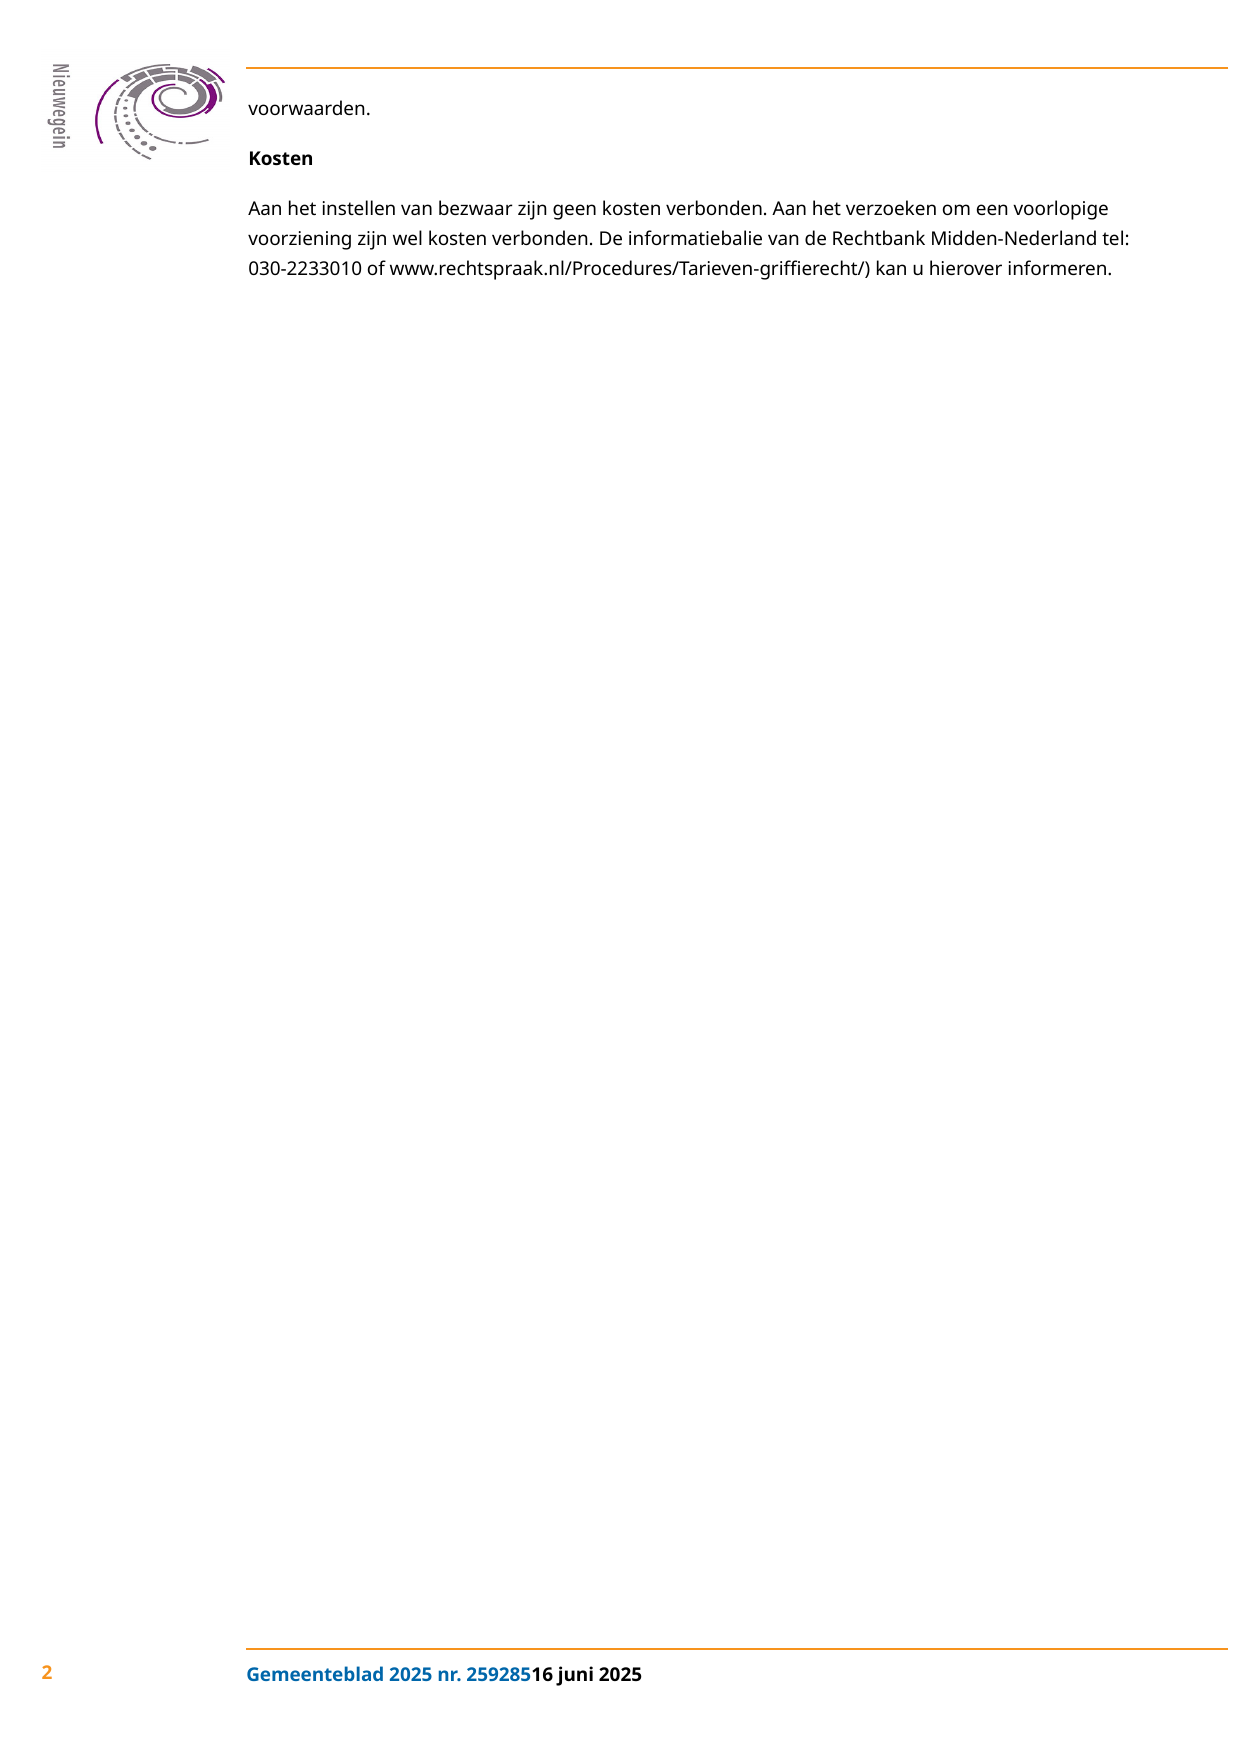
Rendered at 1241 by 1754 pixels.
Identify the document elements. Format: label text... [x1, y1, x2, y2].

picture [41, 47, 231, 172]
text Aan het instellen van bezwaar zijn geen kosten verbonden. Aan het verzoeken om een voorlopige voorziening zijn wel kosten verbonden. De informatiebalie van de Rechtbank Midden-Nederland tel: 030-2233010 of www.rechtspraak.nl/Procedures/Tarieven-griffierecht/) kan u hierover informeren. [248, 196, 1152, 281]
text voorwaarden. [248, 95, 1152, 121]
text Kosten [248, 145, 1152, 171]
